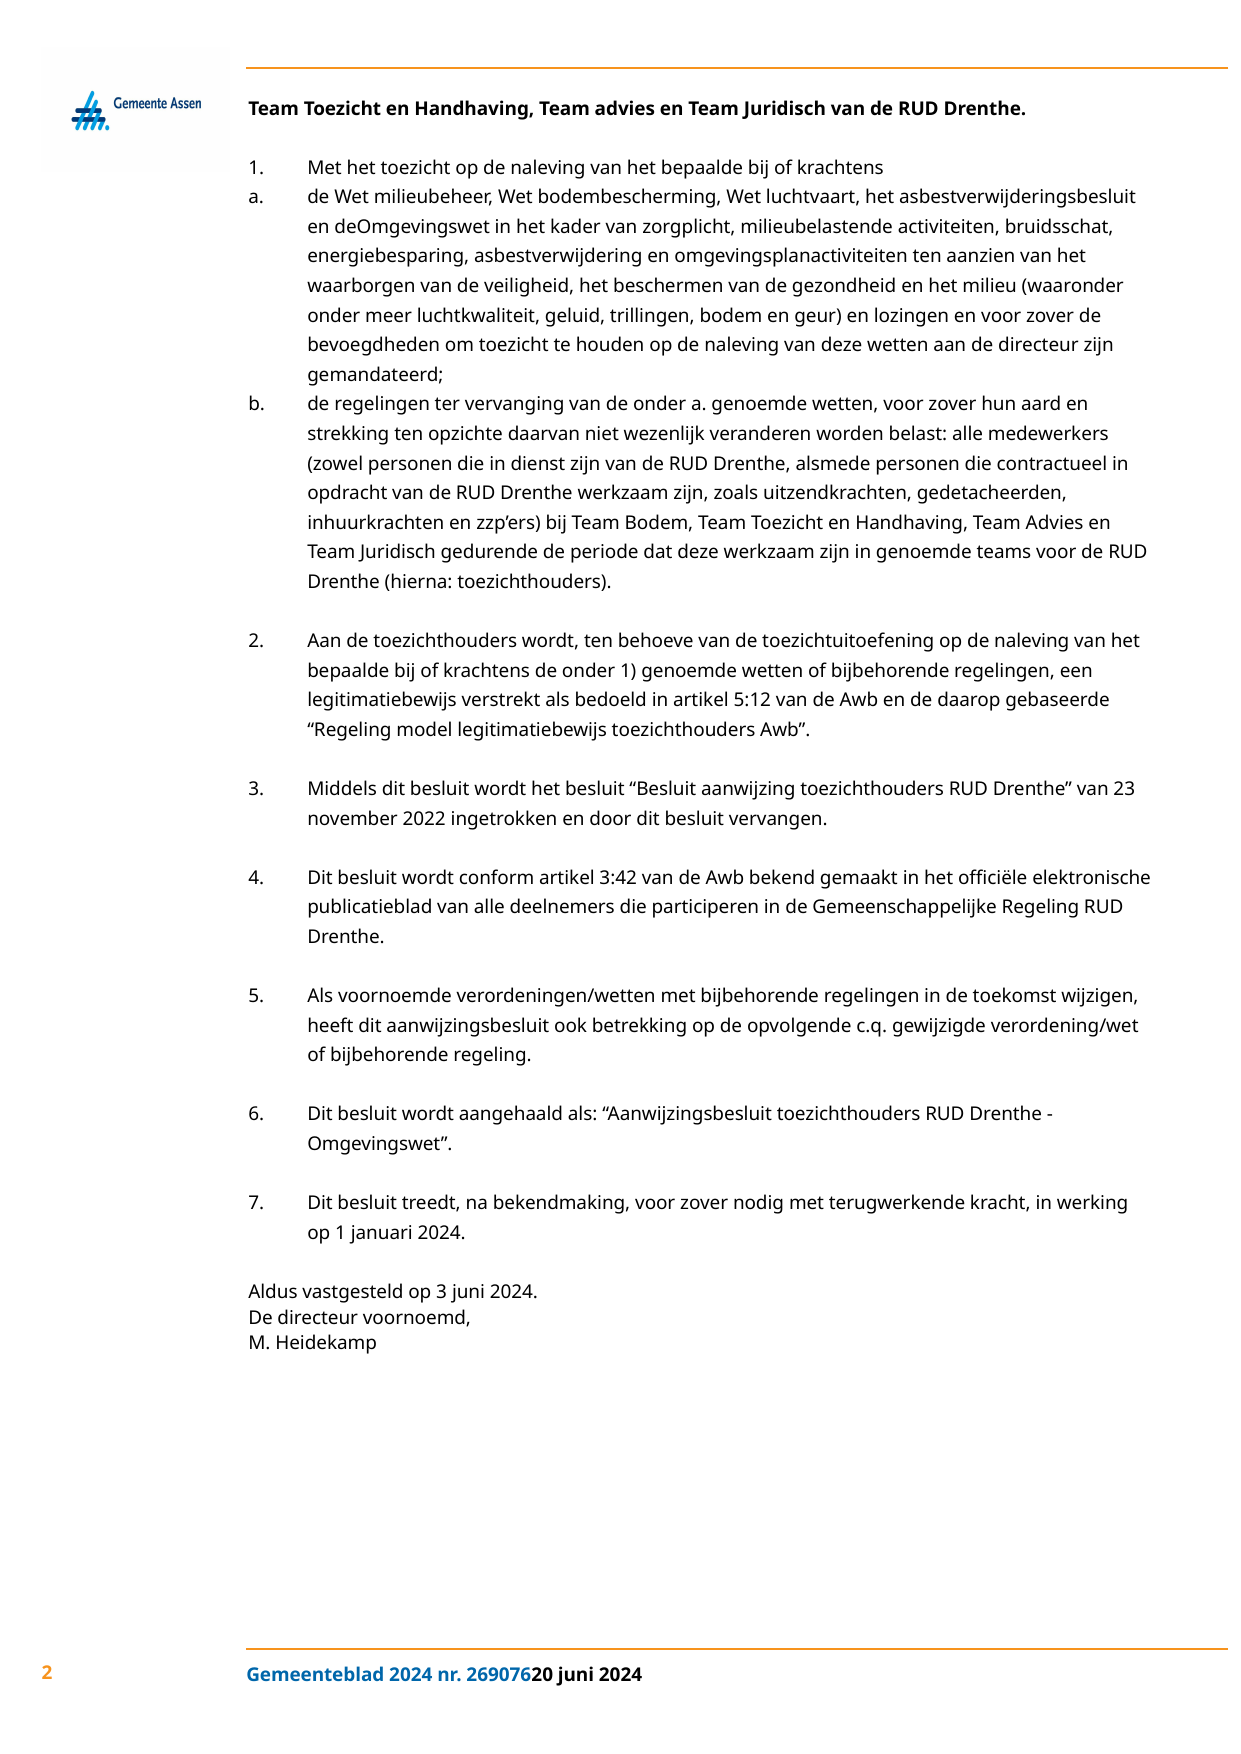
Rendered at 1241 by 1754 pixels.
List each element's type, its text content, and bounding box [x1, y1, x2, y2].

list de regelingen ter vervanging van de onder a. genoemde wetten, voor zover hun aard en strekking ten opzichte daarvan niet wezenlijk veranderen worden belast: alle medewerkers (zowel personen die in dienst zijn van de RUD Drenthe, alsmede personen die contractueel in opdracht van de RUD Drenthe werkzaam zijn, zoals uitzendkrachten, gedetacheerden, inhuurkrachten en zzp’ers) bij Team Bodem, Team Toezicht en Handhaving, Team Advies en Team Juridisch gedurende de periode dat deze werkzaam zijn in genoemde teams voor de RUD Drenthe (hierna: toezichthouders). [248, 391, 1152, 594]
text De directeur voornoemd, [248, 1304, 1152, 1329]
list Dit besluit wordt aangehaald als: “Aanwijzingsbesluit toezichthouders RUD Drenthe - Omgevingswet”. [248, 1101, 1152, 1156]
list Aan de toezichthouders wordt, ten behoeve van de toezichtuitoefening op de naleving van het bepaalde bij of krachtens de onder 1) genoemde wetten of bijbehorende regelingen, een legitimatiebewijs verstrekt als bedoeld in artikel 5:12 van de Awb en de daarop gebaseerde “Regeling model legitimatiebewijs toezichthouders Awb”. [248, 627, 1152, 742]
text M. Heidekamp [248, 1329, 1152, 1355]
list Dit besluit wordt conform artikel 3:42 van de Awb bekend gemaakt in het officiële elektronische publicatieblad van alle deelnemers die participeren in de Gemeenschappelijke Regeling RUD Drenthe. [248, 864, 1152, 949]
text Team Toezicht en Handhaving, Team advies en Team Juridisch van de RUD Drenthe. [248, 95, 1152, 121]
list Met het toezicht op de naleving van het bepaalde bij of krachtens [248, 154, 1152, 180]
picture [41, 47, 231, 172]
list de Wet milieubeheer, Wet bodembescherming, Wet luchtvaart, het asbestverwijderingsbesluit en deOmgevingswet in het kader van zorgplicht, milieubelastende activiteiten, bruidsschat, energiebesparing, asbestverwijdering en omgevingsplanactiviteiten ten aanzien van het waarborgen van de veiligheid, het beschermen van de gezondheid en het milieu (waaronder onder meer luchtkwaliteit, geluid, trillingen, bodem en geur) en lozingen en voor zover de bevoegdheden om toezicht te houden op de naleving van deze wetten aan de directeur zijn gemandateerd; [248, 183, 1152, 387]
text Aldus vastgesteld op 3 juni 2024. [248, 1278, 1152, 1304]
list Als voornoemde verordeningen/wetten met bijbehorende regelingen in de toekomst wijzigen, heeft dit aanwijzingsbesluit ook betrekking op de opvolgende c.q. gewijzigde verordening/wet of bijbehorende regeling. [248, 982, 1152, 1067]
list Middels dit besluit wordt het besluit “Besluit aanwijzing toezichthouders RUD Drenthe” van 23 november 2022 ingetrokken en door dit besluit vervangen. [248, 775, 1152, 831]
list Dit besluit treedt, na bekendmaking, voor zover nodig met terugwerkende kracht, in werking op 1 januari 2024. [248, 1189, 1152, 1245]
